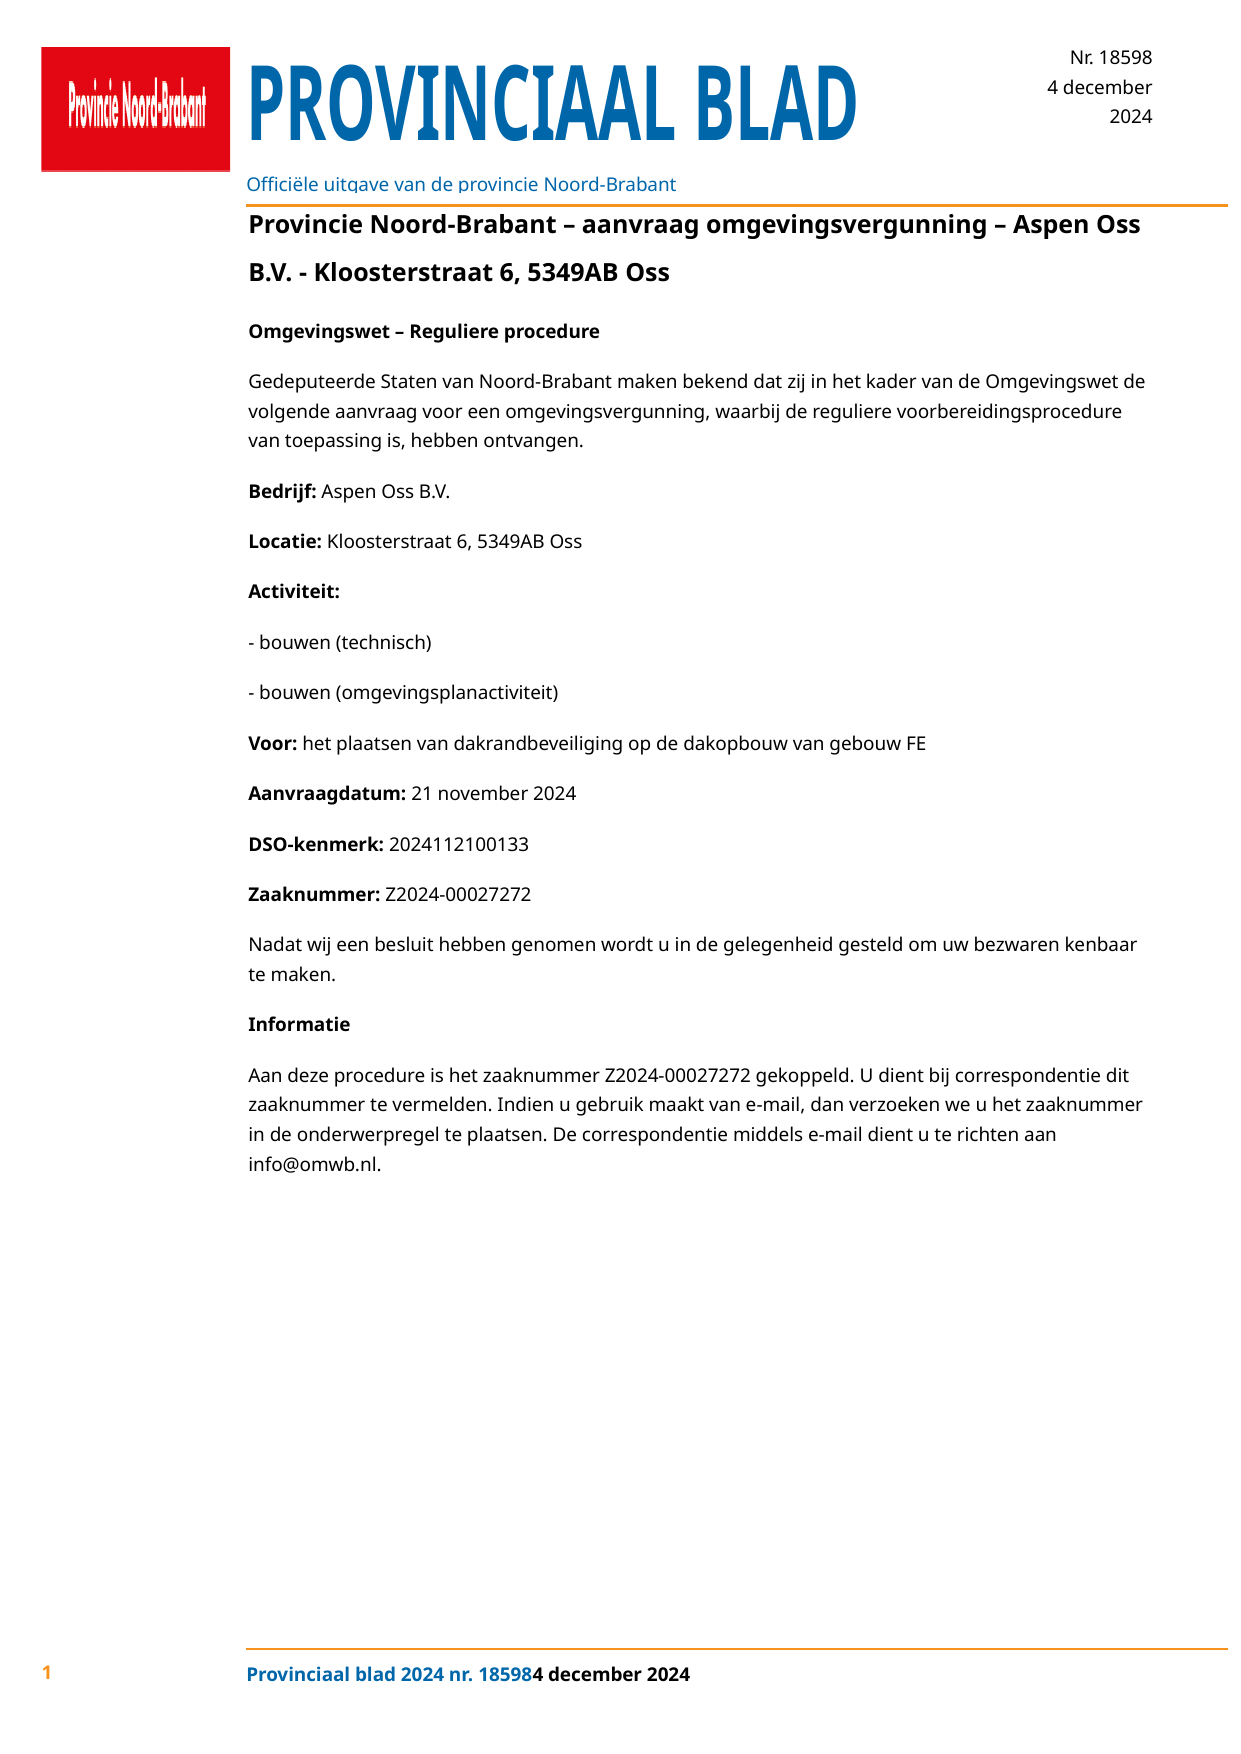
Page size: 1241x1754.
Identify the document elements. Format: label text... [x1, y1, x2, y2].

text - bouwen (omgevingsplanactiviteit) [248, 679, 1152, 705]
text Omgevingswet – Reguliere procedure [248, 318, 1152, 344]
text Voor: het plaatsen van dakrandbeveiliging op de dakopbouw van gebouw FE [248, 730, 1152, 756]
text Provincie Noord-Brabant – aanvraag omgevingsvergunning – Aspen Oss B.V. - Kloosterstraat 6, 5349AB Oss [248, 207, 1152, 288]
text Informatie [248, 1012, 1152, 1037]
text Locatie: Kloosterstraat 6, 5349AB Oss [248, 528, 1152, 554]
text Nadat wij een besluit hebben genomen wordt u in de gelegenheid gesteld om uw bezwaren kenbaar te maken. [248, 932, 1152, 987]
text Bedrijf: Aspen Oss B.V. [248, 478, 1152, 504]
text Aan deze procedure is het zaaknummer Z2024-00027272 gekoppeld. U dient bij correspondentie dit zaaknummer te vermelden. Indien u gebruik maakt van e-mail, dan verzoeken we u het zaaknummer in de onderwerpregel te plaatsen. De correspondentie middels e-mail dient u te richten aan info@omwb.nl. [248, 1062, 1152, 1177]
text - bouwen (technisch) [248, 629, 1152, 655]
text Zaaknummer: Z2024-00027272 [248, 881, 1152, 907]
text DSO-kenmerk: 2024112100133 [248, 831, 1152, 857]
text Aanvraagdatum: 21 november 2024 [248, 780, 1152, 806]
text Gedeputeerde Staten van Noord-Brabant maken bekend dat zij in het kader van de Omgevingswet de volgende aanvraag voor een omgevingsvergunning, waarbij de reguliere voorbereidingsprocedure van toepassing is, hebben ontvangen. [248, 368, 1152, 453]
text Activiteit: [248, 579, 1152, 604]
picture [41, 47, 231, 172]
